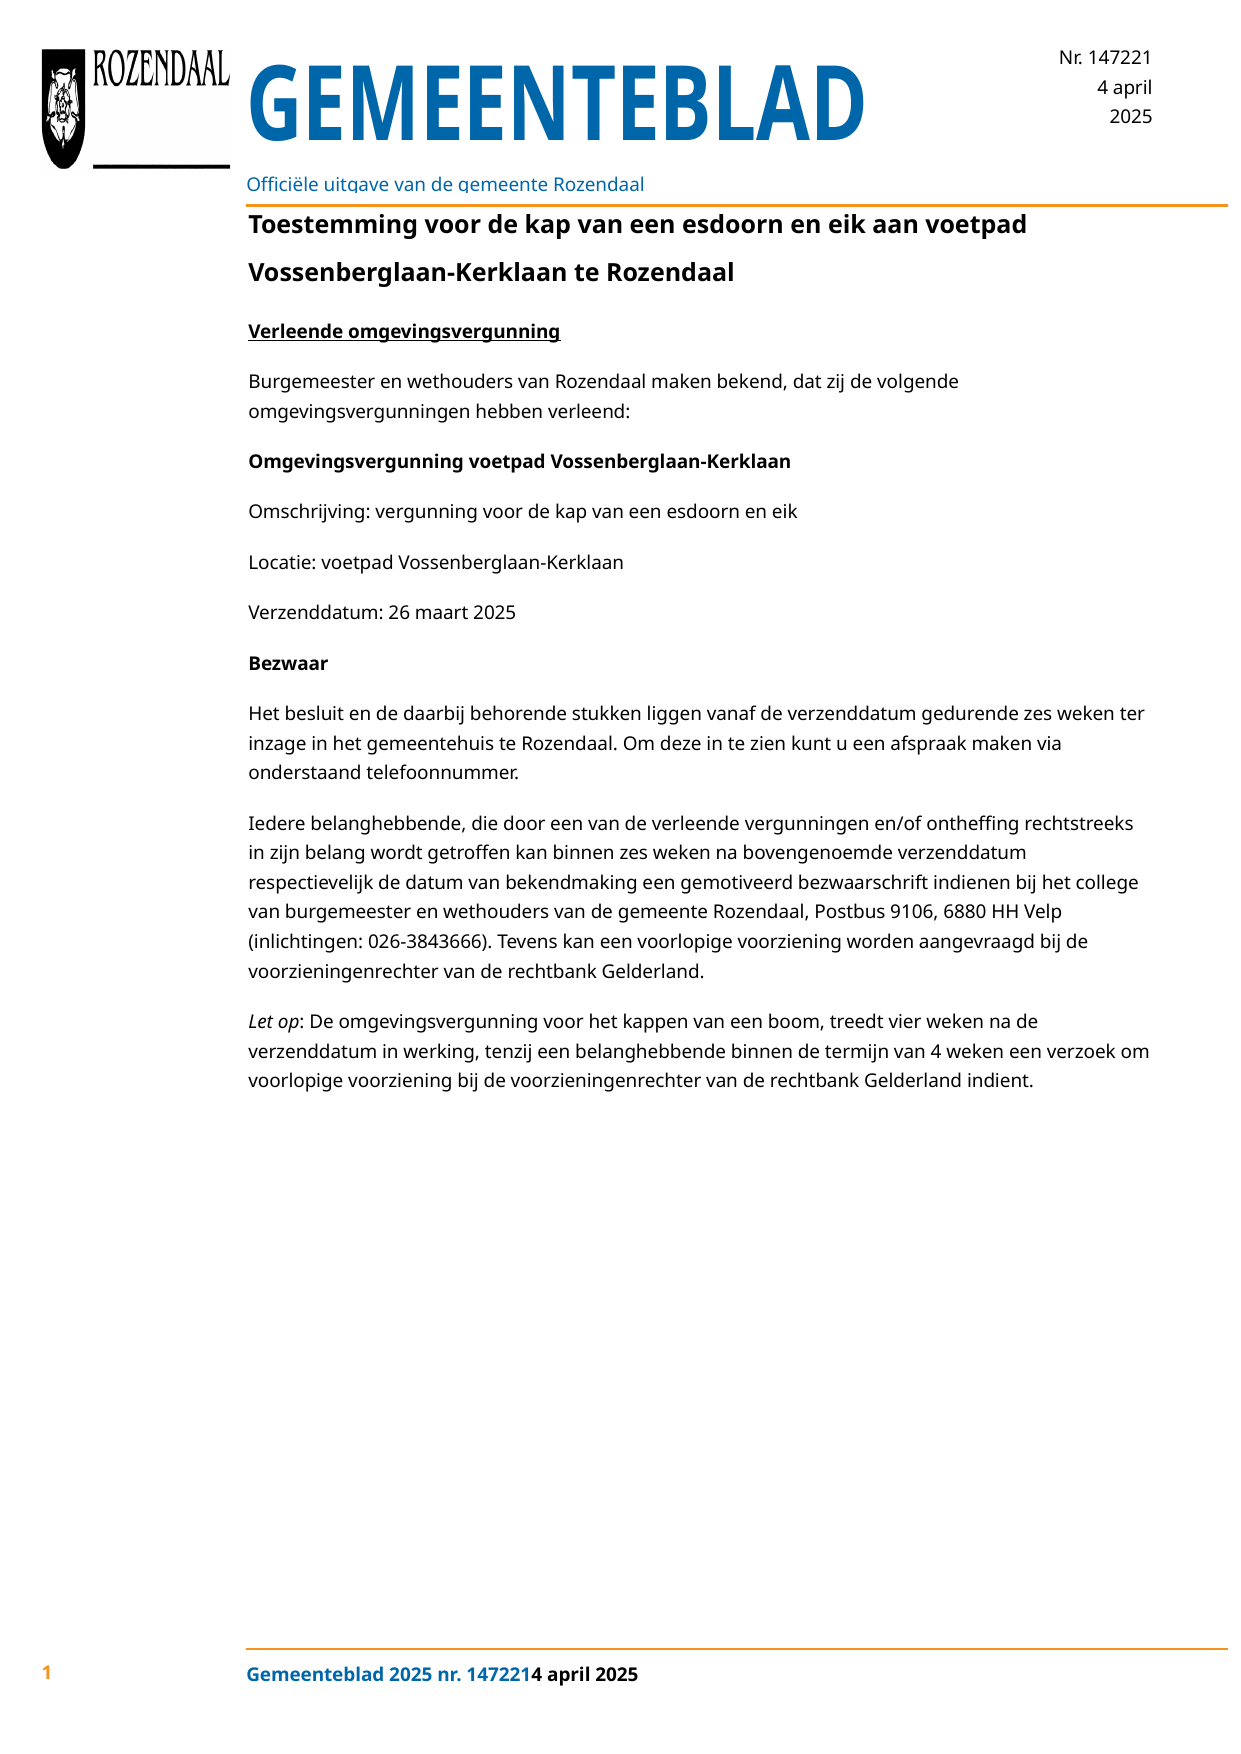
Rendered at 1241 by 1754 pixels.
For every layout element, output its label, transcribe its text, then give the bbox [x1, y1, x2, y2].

text Locatie: voetpad Vossenberglaan-Kerklaan [248, 549, 1152, 575]
text Toestemming voor de kap van een esdoorn en eik aan voetpad Vossenberglaan-Kerklaan te Rozendaal [248, 207, 1152, 288]
text Let op: De omgevingsvergunning voor het kappen van een boom, treedt vier weken na de verzenddatum in werking, tenzij een belanghebbende binnen de termijn van 4 weken een verzoek om voorlopige voorziening bij de voorzieningenrechter van de rechtbank Gelderland indient. [248, 1008, 1152, 1093]
text Verzenddatum: 26 maart 2025 [248, 599, 1152, 625]
text Burgemeester en wethouders van Rozendaal maken bekend, dat zij de volgende omgevingsvergunningen hebben verleend: [248, 368, 1152, 424]
text Omgevingsvergunning voetpad Vossenberglaan-Kerklaan [248, 448, 1152, 474]
text Omschrijving: vergunning voor de kap van een esdoorn en eik [248, 499, 1152, 524]
picture [41, 47, 231, 172]
text Het besluit en de daarbij behorende stukken liggen vanaf de verzenddatum gedurende zes weken ter inzage in het gemeentehuis te Rozendaal. Om deze in te zien kunt u een afspraak maken via onderstaand telefoonnummer. [248, 700, 1152, 785]
text Bezwaar [248, 650, 1152, 676]
text Iedere belanghebbende, die door een van de verleende vergunningen en/of ontheffing rechtstreeks in zijn belang wordt getroffen kan binnen zes weken na bovengenoemde verzenddatum respectievelijk de datum van bekendmaking een gemotiveerd bezwaarschrift indienen bij het college van burgemeester en wethouders van de gemeente Rozendaal, Postbus 9106, 6880 HH Velp (inlichtingen: 026-3843666). Tevens kan een voorlopige voorziening worden aangevraagd bij de voorzieningenrechter van de rechtbank Gelderland. [248, 810, 1152, 984]
text Verleende omgevingsvergunning [248, 318, 1152, 344]
